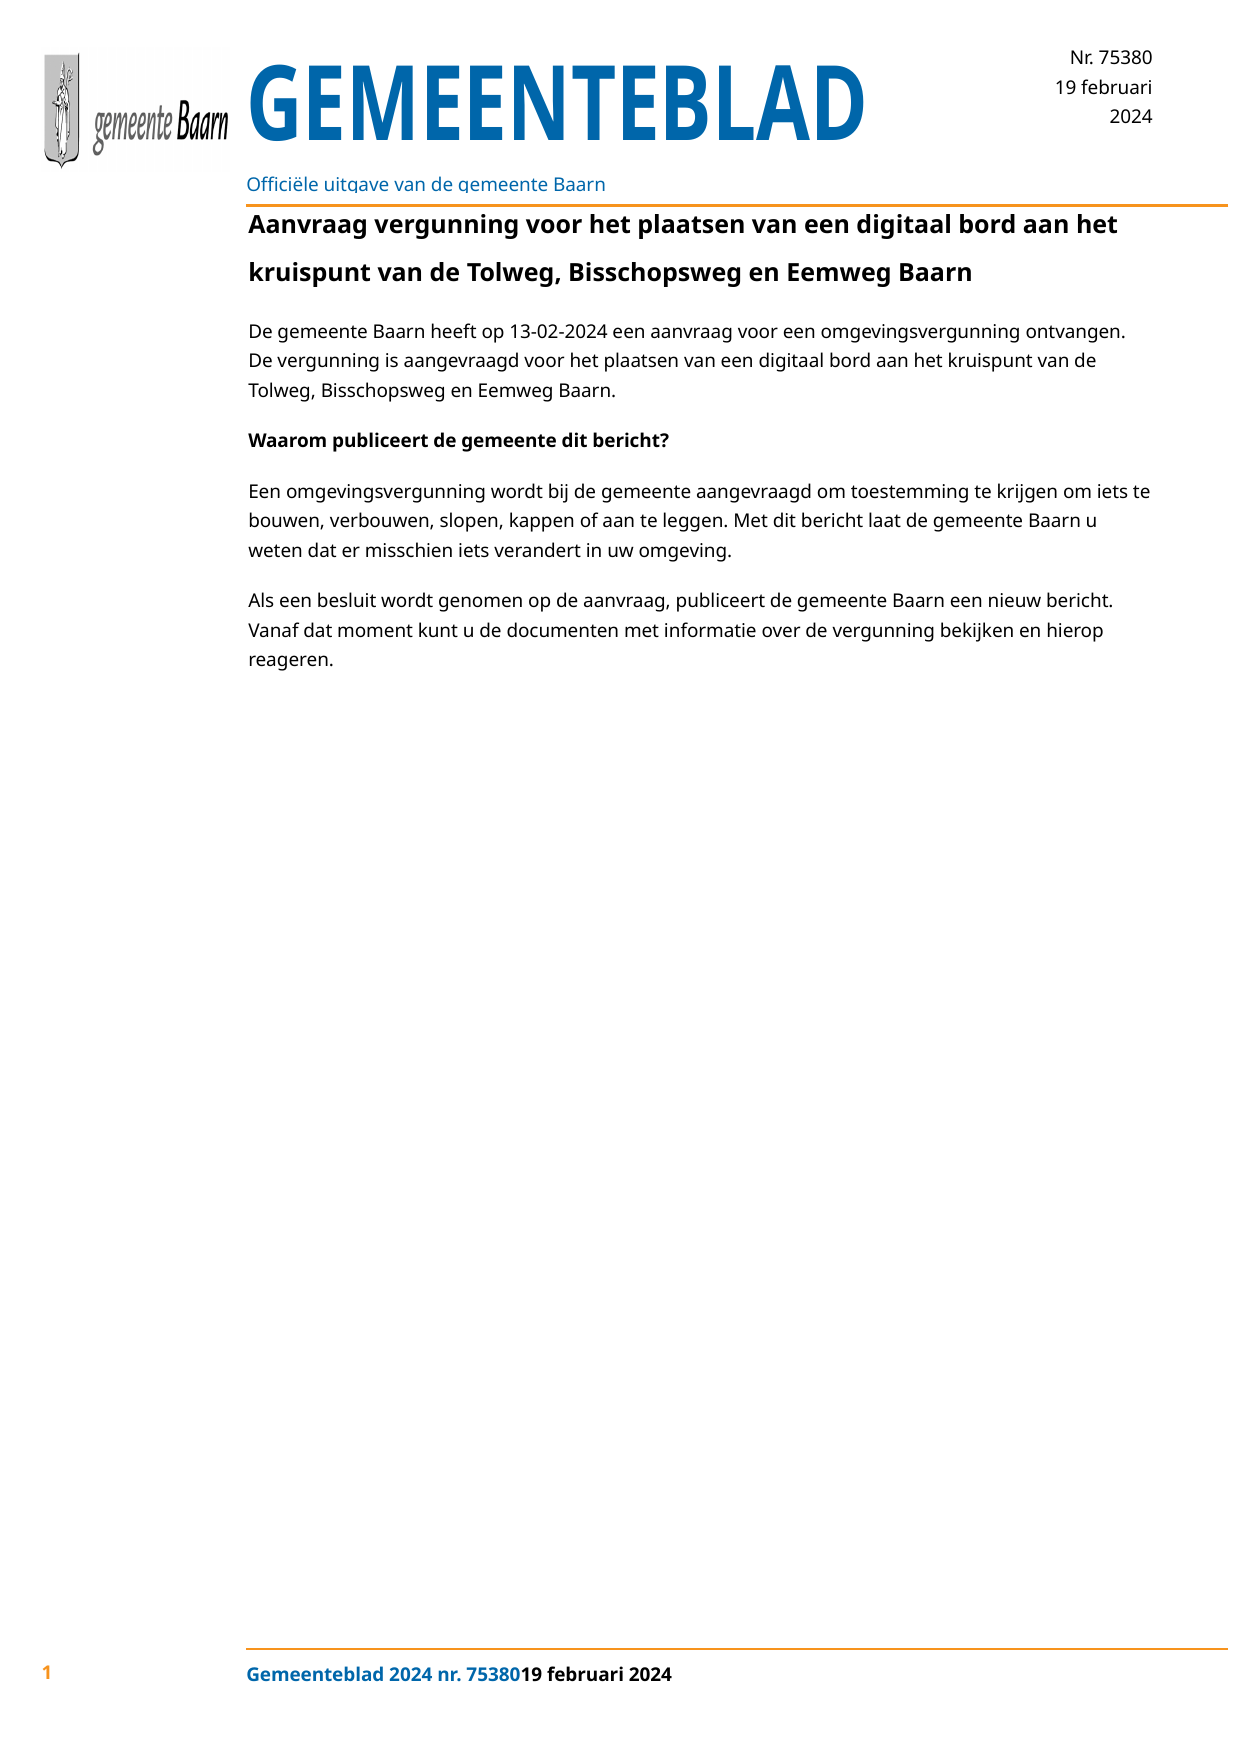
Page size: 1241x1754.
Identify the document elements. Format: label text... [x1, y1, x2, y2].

text Een omgevingsvergunning wordt bij de gemeente aangevraagd om toestemming te krijgen om iets te bouwen, verbouwen, slopen, kappen of aan te leggen. Met dit bericht laat de gemeente Baarn u weten dat er misschien iets verandert in uw omgeving. [248, 478, 1152, 563]
text Waarom publiceert de gemeente dit bericht? [248, 427, 1152, 453]
picture [41, 47, 231, 172]
text Als een besluit wordt genomen op de aanvraag, publiceert de gemeente Baarn een nieuw bericht. Vanaf dat moment kunt u de documenten met informatie over de vergunning bekijken en hierop reageren. [248, 587, 1152, 672]
text Aanvraag vergunning voor het plaatsen van een digitaal bord aan het kruispunt van de Tolweg, Bisschopsweg en Eemweg Baarn [248, 207, 1152, 288]
text De gemeente Baarn heeft op 13-02-2024 een aanvraag voor een omgevingsvergunning ontvangen. De vergunning is aangevraagd voor het plaatsen van een digitaal bord aan het kruispunt van de Tolweg, Bisschopsweg en Eemweg Baarn. [248, 318, 1152, 403]
